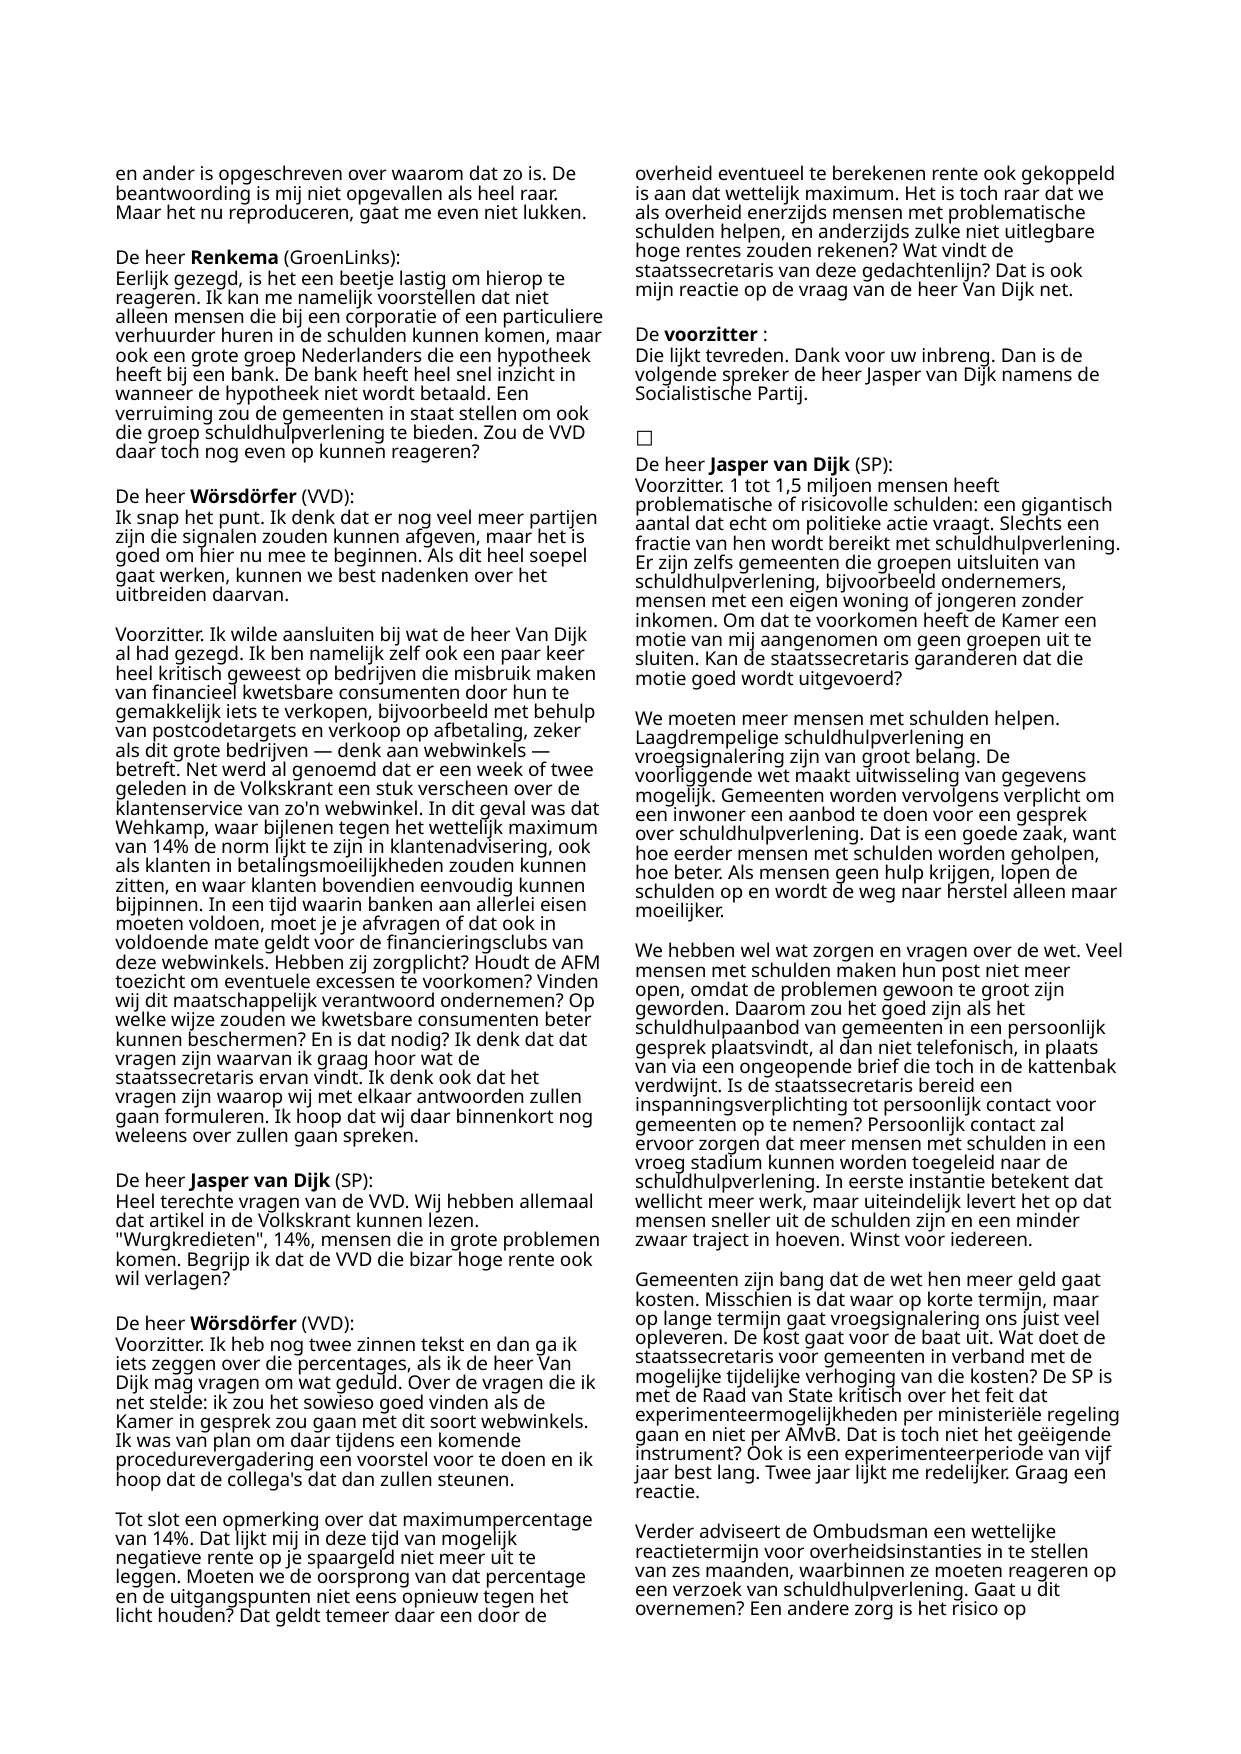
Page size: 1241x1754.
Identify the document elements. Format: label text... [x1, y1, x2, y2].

text De heer Jasper van Dijk (SP): [635, 451, 1125, 477]
text en ander is opgeschreven over waarom dat zo is. De beantwoording is mij niet opgevallen als heel raar. Maar het nu reproduceren, gaat me even niet lukken. [115, 165, 605, 223]
text Voorzitter. Ik wilde aansluiten bij wat de heer Van Dijk al had gezegd. Ik ben namelijk zelf ook een paar keer heel kritisch geweest op bedrijven die misbruik maken van financieel kwetsbare consumenten door hun te gemakkelijk iets te verkopen, bijvoorbeeld met behulp van postcodetargets en verkoop op afbetaling, zeker als dit grote bedrijven — denk aan webwinkels — betreft. Net werd al genoemd dat er een week of twee geleden in de Volkskrant een stuk verscheen over de klantenservice van zo'n webwinkel. In dit geval was dat Wehkamp, waar bijlenen tegen het wettelijk maximum van 14% de norm lijkt te zijn in klantenadvisering, ook als klanten in betalingsmoeilijkheden zouden kunnen zitten, en waar klanten bovendien eenvoudig kunnen bijpinnen. In een tijd waarin banken aan allerlei eisen moeten voldoen, moet je je afvragen of dat ook in voldoende mate geldt voor de financieringsclubs van deze webwinkels. Hebben zij zorgplicht? Houdt de AFM toezicht om eventuele excessen te voorkomen? Vinden wij dit maatschappelijk verantwoord ondernemen? Op welke wijze zouden we kwetsbare consumenten beter kunnen beschermen? En is dat nodig? Ik denk dat dat vragen zijn waarvan ik graag hoor wat de staatssecretaris ervan vindt. Ik denk ook dat het vragen zijn waarop wij met elkaar antwoorden zullen gaan formuleren. Ik hoop dat wij daar binnenkort nog weleens over zullen gaan spreken. [115, 626, 605, 1146]
text We hebben wel wat zorgen en vragen over de wet. Veel mensen met schulden maken hun post niet meer open, omdat de problemen gewoon te groot zijn geworden. Daarom zou het goed zijn als het schuldhulpaanbod van gemeenten in een persoonlijk gesprek plaatsvindt, al dan niet telefonisch, in plaats van via een ongeopende brief die toch in de kattenbak verdwijnt. Is de staatssecretaris bereid een inspanningsverplichting tot persoonlijk contact voor gemeenten op te nemen? Persoonlijk contact zal ervoor zorgen dat meer mensen met schulden in een vroeg stadium kunnen worden toegeleid naar de schuldhulpverlening. In eerste instantie betekent dat wellicht meer werk, maar uiteindelijk levert het op dat mensen sneller uit de schulden zijn en een minder zwaar traject in hoeven. Winst voor iedereen. [635, 942, 1125, 1251]
text Heel terechte vragen van de VVD. Wij hebben allemaal dat artikel in de Volkskrant kunnen lezen. "Wurgkredieten", 14%, mensen die in grote problemen komen. Begrijp ik dat de VVD die bizar hoge rente ook wil verlagen? [115, 1193, 605, 1289]
text Ik snap het punt. Ik denk dat er nog veel meer partijen zijn die signalen zouden kunnen afgeven, maar het is goed om hier nu mee te beginnen. Als dit heel soepel gaat werken, kunnen we best nadenken over het uitbreiden daarvan. [115, 509, 605, 605]
text De heer Wörsdörfer (VVD): [115, 483, 605, 509]
text Voorzitter. 1 tot 1,5 miljoen mensen heeft problematische of risicovolle schulden: een gigantisch aantal dat echt om politieke actie vraagt. Slechts een fractie van hen wordt bereikt met schuldhulpverlening. Er zijn zelfs gemeenten die groepen uitsluiten van schuldhulpverlening, bijvoorbeeld ondernemers, mensen met een eigen woning of jongeren zonder inkomen. Om dat te voorkomen heeft de Kamer een motie van mij aangenomen om geen groepen uit te sluiten. Kan de staatssecretaris garanderen dat die motie goed wordt uitgevoerd? [635, 477, 1125, 689]
text Verder adviseert de Ombudsman een wettelijke reactietermijn voor overheidsinstanties in te stellen van zes maanden, waarbinnen ze moeten reageren op een verzoek van schuldhulpverlening. Gaat u dit overnemen? Een andere zorg is het risico op [635, 1523, 1125, 1620]
text De heer Wörsdörfer (VVD): [115, 1310, 605, 1336]
text Tot slot een opmerking over dat maximumpercentage van 14%. Dat lijkt mij in deze tijd van mogelijk negatieve rente op je spaargeld niet meer uit te leggen. Moeten we de oorsprong van dat percentage en de uitgangspunten niet eens opnieuw tegen het licht houden? Dat geldt temeer daar een door de [115, 1511, 605, 1626]
text De heer Jasper van Dijk (SP): [115, 1167, 605, 1193]
text De heer Renkema (GroenLinks): [115, 244, 605, 270]
text Gemeenten zijn bang dat de wet hen meer geld gaat kosten. Misschien is dat waar op korte termijn, maar op lange termijn gaat vroegsignalering ons juist veel opleveren. De kost gaat voor de baat uit. Wat doet de staatssecretaris voor gemeenten in verband met de mogelijke tijdelijke verhoging van die kosten? De SP is met de Raad van State kritisch over het feit dat experimenteermogelijkheden per ministeriële regeling gaan en niet per AMvB. Dat is toch niet het geëigende instrument? Ook is een experimenteerperiode van vijf jaar best lang. Twee jaar lijkt me redelijker. Graag een reactie. [635, 1271, 1125, 1503]
text Die lijkt tevreden. Dank voor uw inbreng. Dan is de volgende spreker de heer Jasper van Dijk namens de Socialistische Partij. [635, 347, 1125, 404]
text Eerlijk gezegd, is het een beetje lastig om hierop te reageren. Ik kan me namelijk voorstellen dat niet alleen mensen die bij een corporatie of een particuliere verhuurder huren in de schulden kunnen komen, maar ook een grote groep Nederlanders die een hypotheek heeft bij een bank. De bank heeft heel snel inzicht in wanneer de hypotheek niet wordt betaald. Een verruiming zou de gemeenten in staat stellen om ook die groep schuldhulpverlening te bieden. Zou de VVD daar toch nog even op kunnen reageren? [115, 270, 605, 462]
text overheid eventueel te berekenen rente ook gekoppeld is aan dat wettelijk maximum. Het is toch raar dat we als overheid enerzijds mensen met problematische schulden helpen, en anderzijds zulke niet uitlegbare hoge rentes zouden rekenen? Wat vindt de staatssecretaris van deze gedachtenlijn? Dat is ook mijn reactie op de vraag van de heer Van Dijk net. [635, 165, 1125, 300]
text Voorzitter. Ik heb nog twee zinnen tekst en dan ga ik iets zeggen over die percentages, als ik de heer Van Dijk mag vragen om wat geduld. Over de vragen die ik net stelde: ik zou het sowieso goed vinden als de Kamer in gesprek zou gaan met dit soort webwinkels. Ik was van plan om daar tijdens een komende procedurevergadering een voorstel voor te doen en ik hoop dat de collega's dat dan zullen steunen. [115, 1336, 605, 1490]
text De voorzitter : [635, 321, 1125, 347]
text ⬜ [635, 425, 1125, 451]
text We moeten meer mensen met schulden helpen. Laagdrempelige schuldhulpverlening en vroegsignalering zijn van groot belang. De voorliggende wet maakt uitwisseling van gegevens mogelijk. Gemeenten worden vervolgens verplicht om een inwoner een aanbod te doen voor een gesprek over schuldhulpverlening. Dat is een goede zaak, want hoe eerder mensen met schulden worden geholpen, hoe beter. Als mensen geen hulp krijgen, lopen de schulden op en wordt de weg naar herstel alleen maar moeilijker. [635, 709, 1125, 922]
